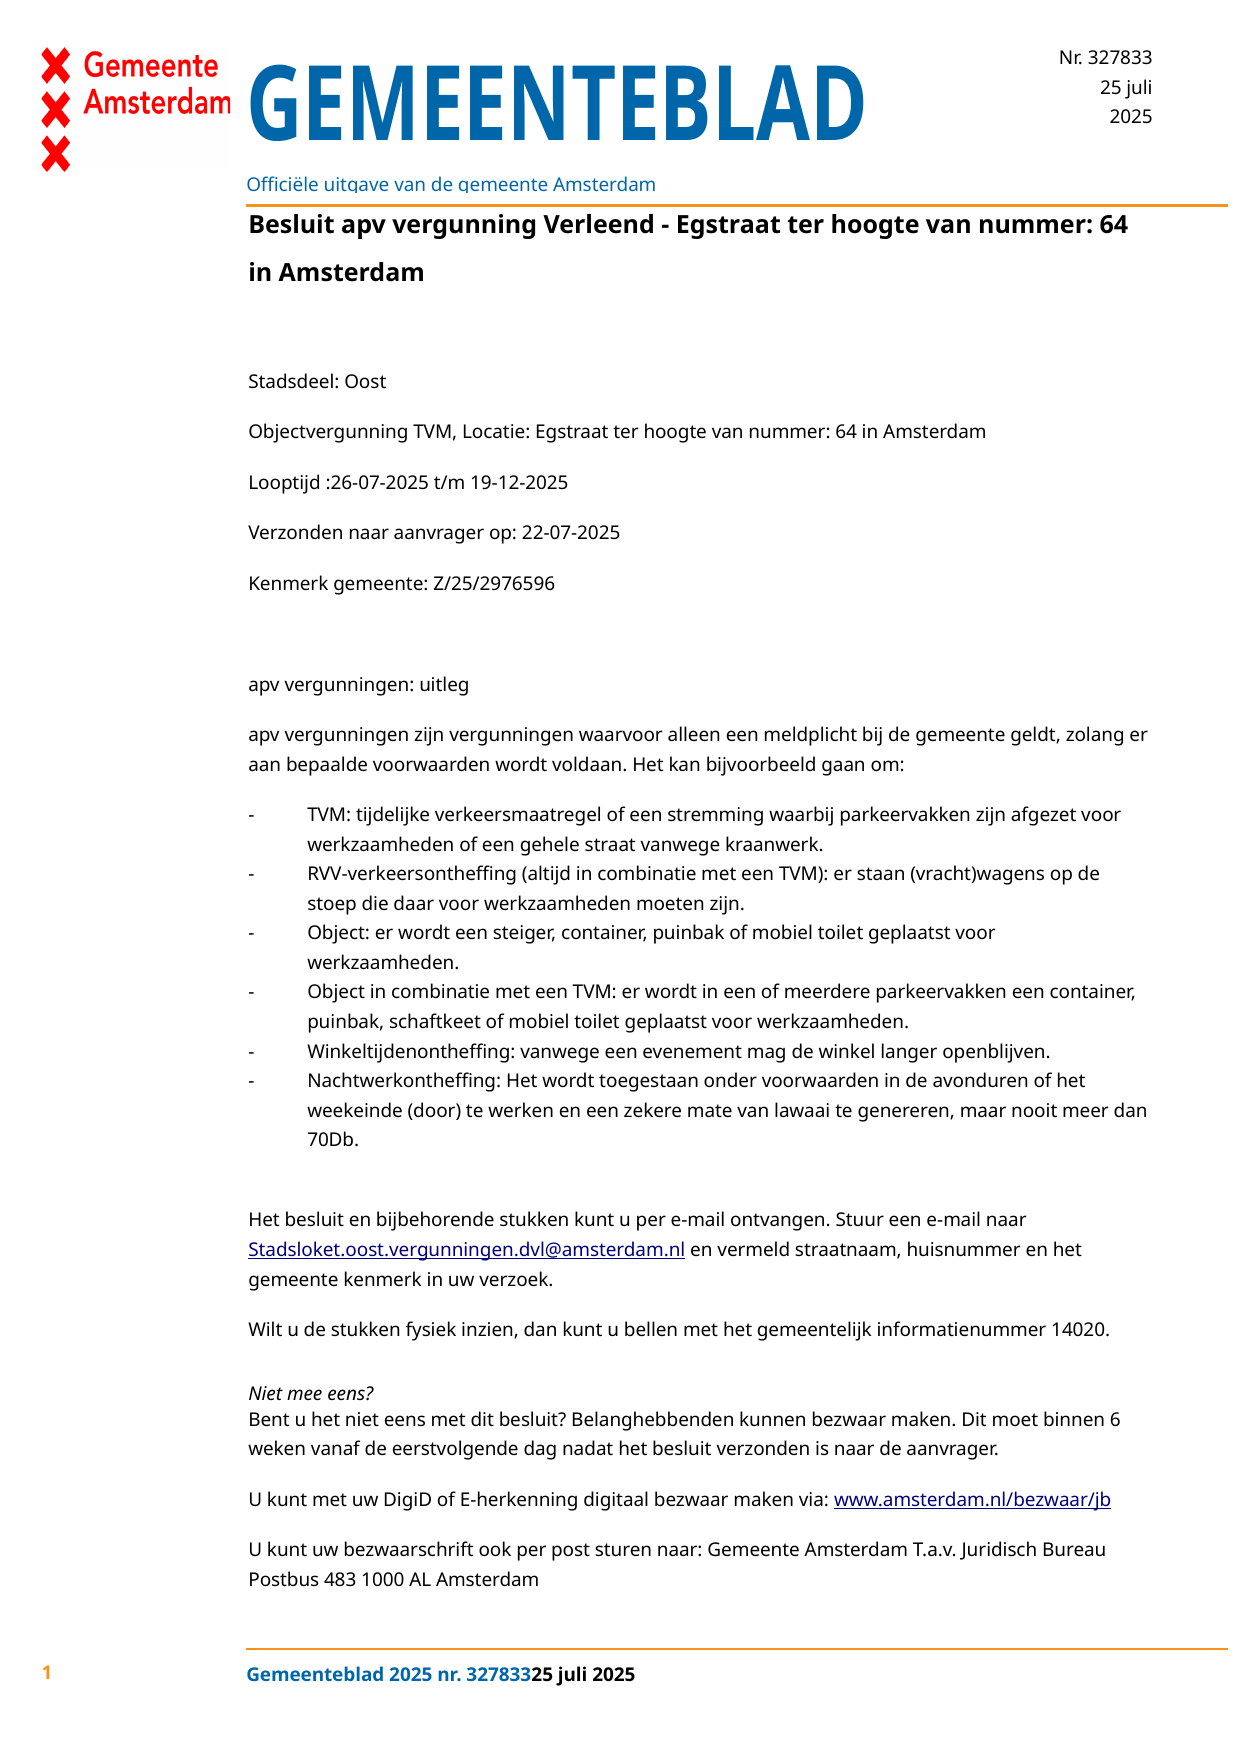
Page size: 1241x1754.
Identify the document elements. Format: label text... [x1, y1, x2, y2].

text U kunt met uw DigiD of E-herkenning digitaal bezwaar maken via: www.amsterdam.nl/bezwaar/jb [248, 1486, 1152, 1512]
text apv vergunningen zijn vergunningen waarvoor alleen een meldplicht bij de gemeente geldt, zolang er aan bepaalde voorwaarden wordt voldaan. Het kan bijvoorbeeld gaan om: [248, 721, 1152, 777]
picture [41, 47, 231, 172]
text Kenmerk gemeente: Z/25/2976596 [248, 570, 1152, 596]
text Objectvergunning TVM, Locatie: Egstraat ter hoogte van nummer: 64 in Amsterdam [248, 419, 1152, 444]
text Stadsdeel: Oost [248, 368, 1152, 394]
list Object in combinatie met een TVM: er wordt in een of meerdere parkeervakken een container, puinbak, schaftkeet of mobiel toilet geplaatst voor werkzaamheden. [248, 979, 1152, 1034]
list Nachtwerkontheffing: Het wordt toegestaan onder voorwaarden in de avonduren of het weekeinde (door) te werken en een zekere mate van lawaai te genereren, maar nooit meer dan 70Db. [248, 1067, 1152, 1152]
text apv vergunningen: uitleg [248, 671, 1152, 697]
list Winkeltijdenontheffing: vanwege een evenement mag de winkel langer openblijven. [248, 1038, 1152, 1064]
text U kunt uw bezwaarschrift ook per post sturen naar: Gemeente Amsterdam T.a.v. Juridisch Bureau Postbus 483 1000 AL Amsterdam [248, 1536, 1152, 1592]
list TVM: tijdelijke verkeersmaatregel of een stremming waarbij parkeervakken zijn afgezet voor werkzaamheden of een gehele straat vanwege kraanwerk. [248, 801, 1152, 857]
list Object: er wordt een steiger, container, puinbak of mobiel toilet geplaatst voor werkzaamheden. [248, 919, 1152, 975]
list RVV-verkeersontheffing (altijd in combinatie met een TVM): er staan (vracht)wagens op de stoep die daar voor werkzaamheden moeten zijn. [248, 860, 1152, 916]
text Looptijd :26-07-2025 t/m 19-12-2025 [248, 469, 1152, 495]
text Het besluit en bijbehorende stukken kunt u per e-mail ontvangen. Stuur een e-mail naar Stadsloket.oost.vergunningen.dvl@amsterdam.nl en vermeld straatnaam, huisnummer en het gemeente kenmerk in uw verzoek. [248, 1207, 1152, 1292]
text Niet mee eens? [248, 1380, 1152, 1406]
text Wilt u de stukken fysiek inzien, dan kunt u bellen met het gemeentelijk informatienummer 14020. [248, 1316, 1152, 1342]
text Besluit apv vergunning Verleend - Egstraat ter hoogte van nummer: 64 in Amsterdam [248, 207, 1152, 288]
text Verzonden naar aanvrager op: 22-07-2025 [248, 519, 1152, 545]
text Bent u het niet eens met dit besluit? Belanghebbenden kunnen bezwaar maken. Dit moet binnen 6 weken vanaf de eerstvolgende dag nadat het besluit verzonden is naar de aanvrager. [248, 1406, 1152, 1461]
